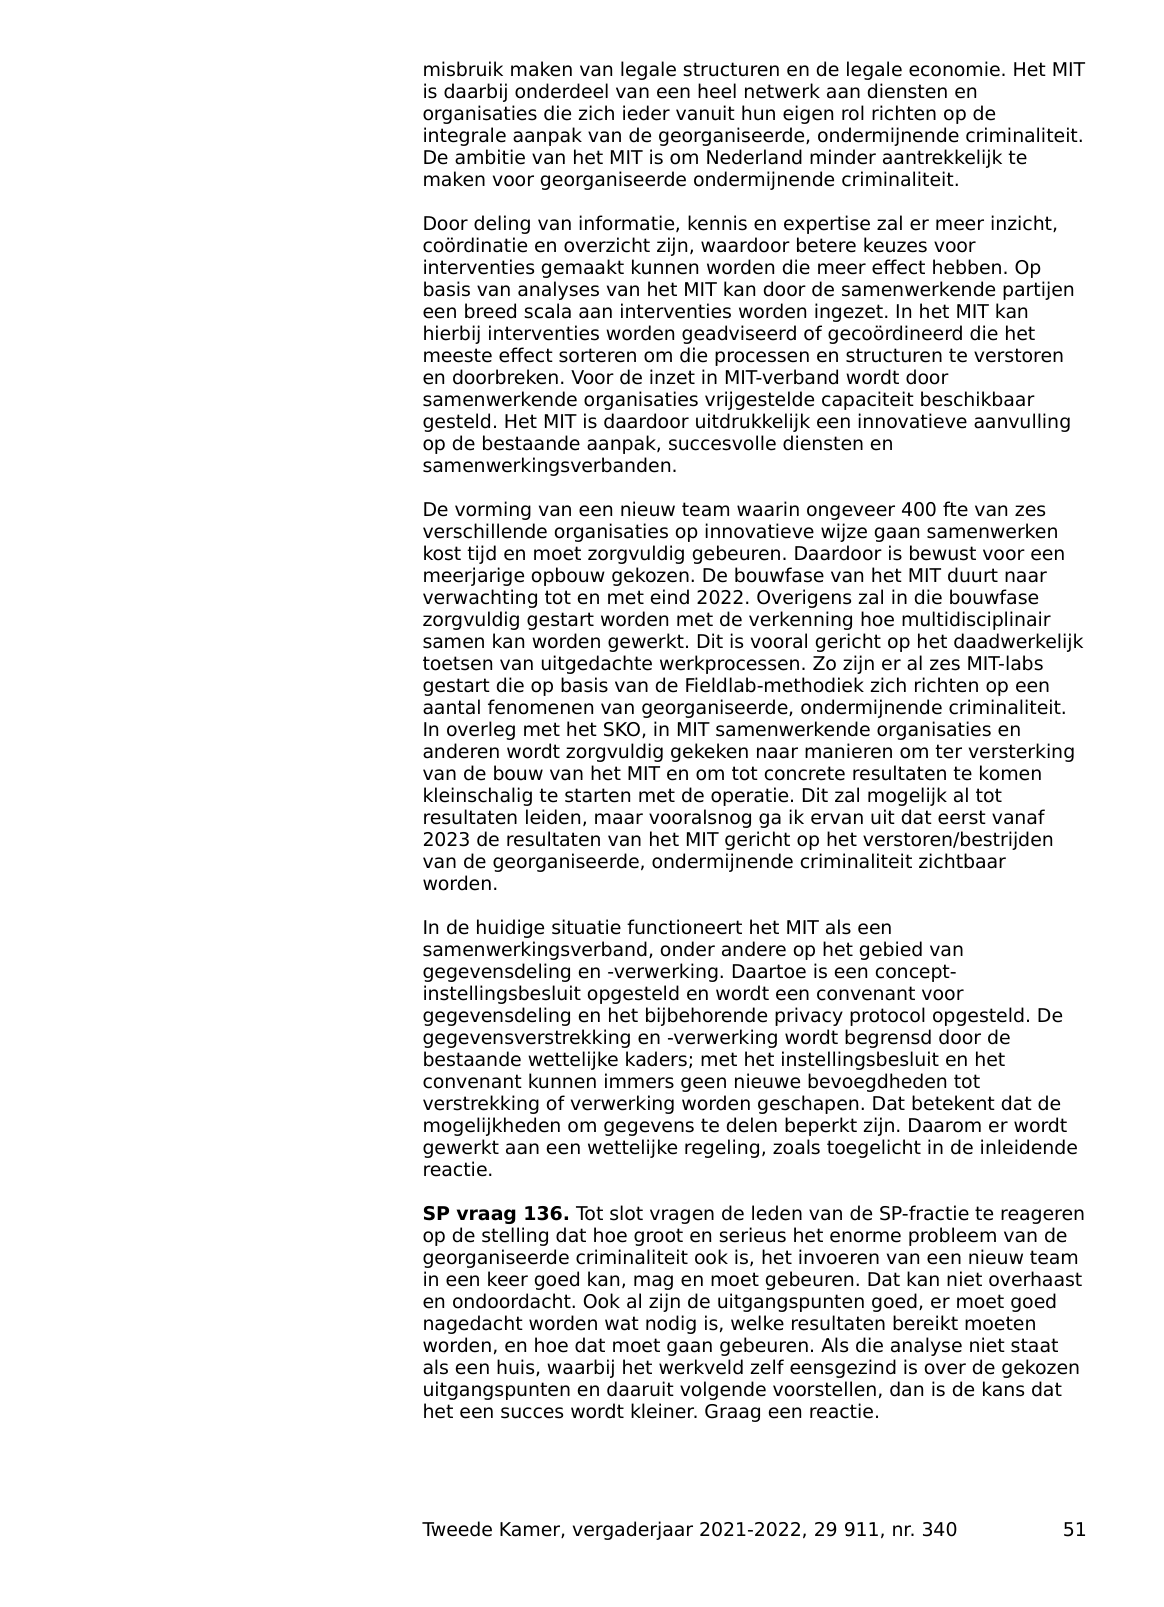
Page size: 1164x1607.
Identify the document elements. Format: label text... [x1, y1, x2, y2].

text Door deling van informatie, kennis en expertise zal er meer inzicht, coördinatie en overzicht zijn, waardoor betere keuzes voor interventies gemaakt kunnen worden die meer effect hebben. Op basis van analyses van het MIT kan door de samenwerkende partijen een breed scala aan interventies worden ingezet. In het MIT kan hierbij interventies worden geadviseerd of gecoördineerd die het meeste effect sorteren om die processen en structuren te verstoren en doorbreken. Voor de inzet in MIT-verband wordt door samenwerkende organisaties vrijgestelde capaciteit beschikbaar gesteld. Het MIT is daardoor uitdrukkelijk een innovatieve aanvulling op de bestaande aanpak, succesvolle diensten en samenwerkingsverbanden. [422, 213, 1087, 477]
text De vorming van een nieuw team waarin ongeveer 400 fte van zes verschillende organisaties op innovatieve wijze gaan samenwerken kost tijd en moet zorgvuldig gebeuren. Daardoor is bewust voor een meerjarige opbouw gekozen. De bouwfase van het MIT duurt naar verwachting tot en met eind 2022. Overigens zal in die bouwfase zorgvuldig gestart worden met de verkenning hoe multidisciplinair samen kan worden gewerkt. Dit is vooral gericht op het daadwerkelijk toetsen van uitgedachte werkprocessen. Zo zijn er al zes MIT-labs gestart die op basis van de Fieldlab-methodiek zich richten op een aantal fenomenen van georganiseerde, ondermijnende criminaliteit. In overleg met het SKO, in MIT samenwerkende organisaties en anderen wordt zorgvuldig gekeken naar manieren om ter versterking van de bouw van het MIT en om tot concrete resultaten te komen kleinschalig te starten met de operatie. Dit zal mogelijk al tot resultaten leiden, maar vooralsnog ga ik ervan uit dat eerst vanaf 2023 de resultaten van het MIT gericht op het verstoren/bestrijden van de georganiseerde, ondermijnende criminaliteit zichtbaar worden. [422, 499, 1087, 895]
text In de huidige situatie functioneert het MIT als een samenwerkingsverband, onder andere op het gebied van gegevensdeling en -verwerking. Daartoe is een concept-instellingsbesluit opgesteld en wordt een convenant voor gegevensdeling en het bijbehorende privacy protocol opgesteld. De gegevensverstrekking en -verwerking wordt begrensd door de bestaande wettelijke kaders; met het instellingsbesluit en het convenant kunnen immers geen nieuwe bevoegdheden tot verstrekking of verwerking worden geschapen. Dat betekent dat de mogelijkheden om gegevens te delen beperkt zijn. Daarom er wordt gewerkt aan een wettelijke regeling, zoals toegelicht in de inleidende reactie. [422, 917, 1087, 1181]
text SP vraag 136. Tot slot vragen de leden van de SP-fractie te reageren op de stelling dat hoe groot en serieus het enorme probleem van de georganiseerde criminaliteit ook is, het invoeren van een nieuw team in een keer goed kan, mag en moet gebeuren. Dat kan niet overhaast en ondoordacht. Ook al zijn de uitgangspunten goed, er moet goed nagedacht worden wat nodig is, welke resultaten bereikt moeten worden, en hoe dat moet gaan gebeuren. Als die analyse niet staat als een huis, waarbij het werkveld zelf eensgezind is over de gekozen uitgangspunten en daaruit volgende voorstellen, dan is de kans dat het een succes wordt kleiner. Graag een reactie. [422, 1203, 1087, 1423]
text misbruik maken van legale structuren en de legale economie. Het MIT is daarbij onderdeel van een heel netwerk aan diensten en organisaties die zich ieder vanuit hun eigen rol richten op de integrale aanpak van de georganiseerde, ondermijnende criminaliteit. De ambitie van het MIT is om Nederland minder aantrekkelijk te maken voor georganiseerde ondermijnende criminaliteit. [422, 59, 1087, 191]
